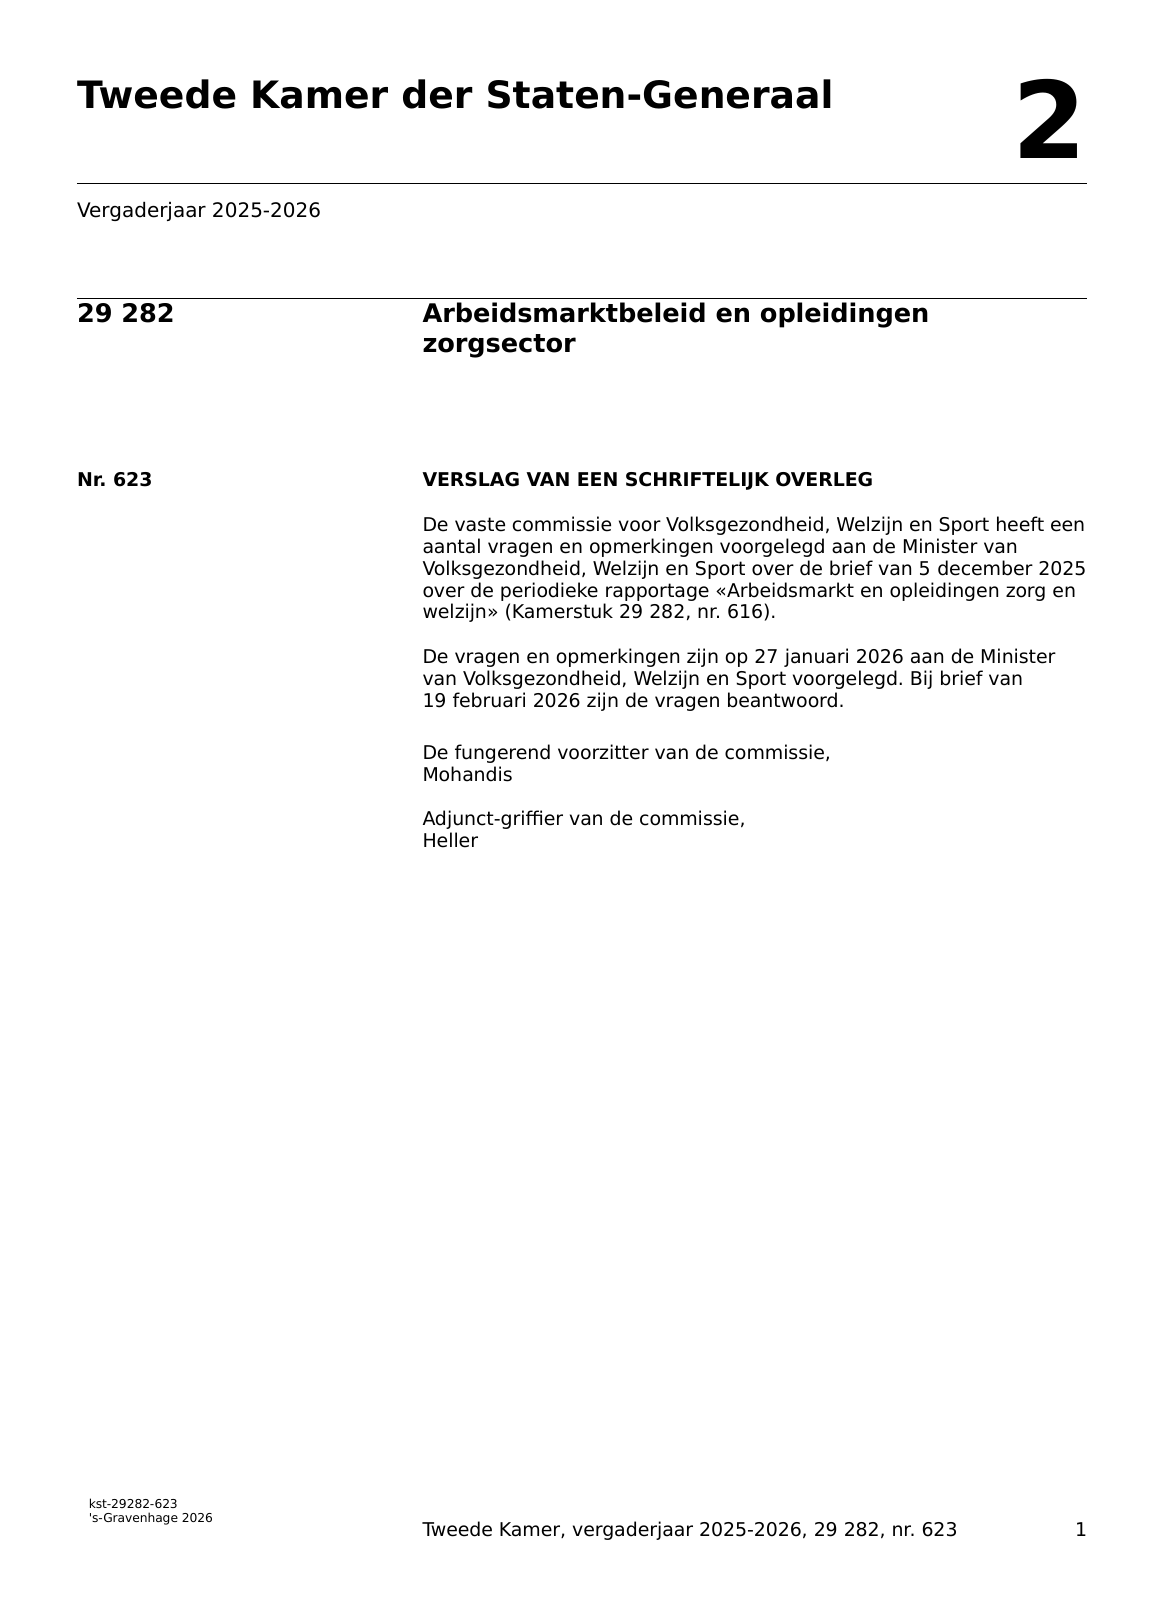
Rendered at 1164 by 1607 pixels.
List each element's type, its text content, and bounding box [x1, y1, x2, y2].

table_header 2 [886, 59, 1087, 183]
subtitle Nr. 623 VERSLAG VAN EEN SCHRIFTELIJK OVERLEG [77, 469, 1087, 491]
text De fungerend voorzitter van de commissie, Mohandis [422, 742, 1087, 786]
text kst-29282-623 [88, 1497, 323, 1511]
table_header Tweede Kamer der Staten-Generaal [77, 59, 886, 183]
text De vragen en opmerkingen zijn op 27 januari 2026 aan de Minister van Volksgezondheid, Welzijn en Sport voorgelegd. Bij brief van 19 februari 2026 zijn de vragen beantwoord. [422, 646, 1087, 712]
text De vaste commissie voor Volksgezondheid, Welzijn en Sport heeft een aantal vragen en opmerkingen voorgelegd aan de Minister van Volksgezondheid, Welzijn en Sport over de brief van 5 december 2025 over de periodieke rapportage «Arbeidsmarkt en opleidingen zorg en welzijn» (Kamerstuk 29 282, nr. 616). [422, 513, 1087, 623]
subtitle 29 282 Arbeidsmarktbeleid en opleidingen zorgsector [77, 299, 1087, 358]
table_cell Vergaderjaar 2025-2026 [77, 184, 1087, 298]
text Adjunct-griffier van de commissie, Heller [422, 808, 1087, 852]
text 's-Gravenhage 2026 [88, 1511, 323, 1525]
